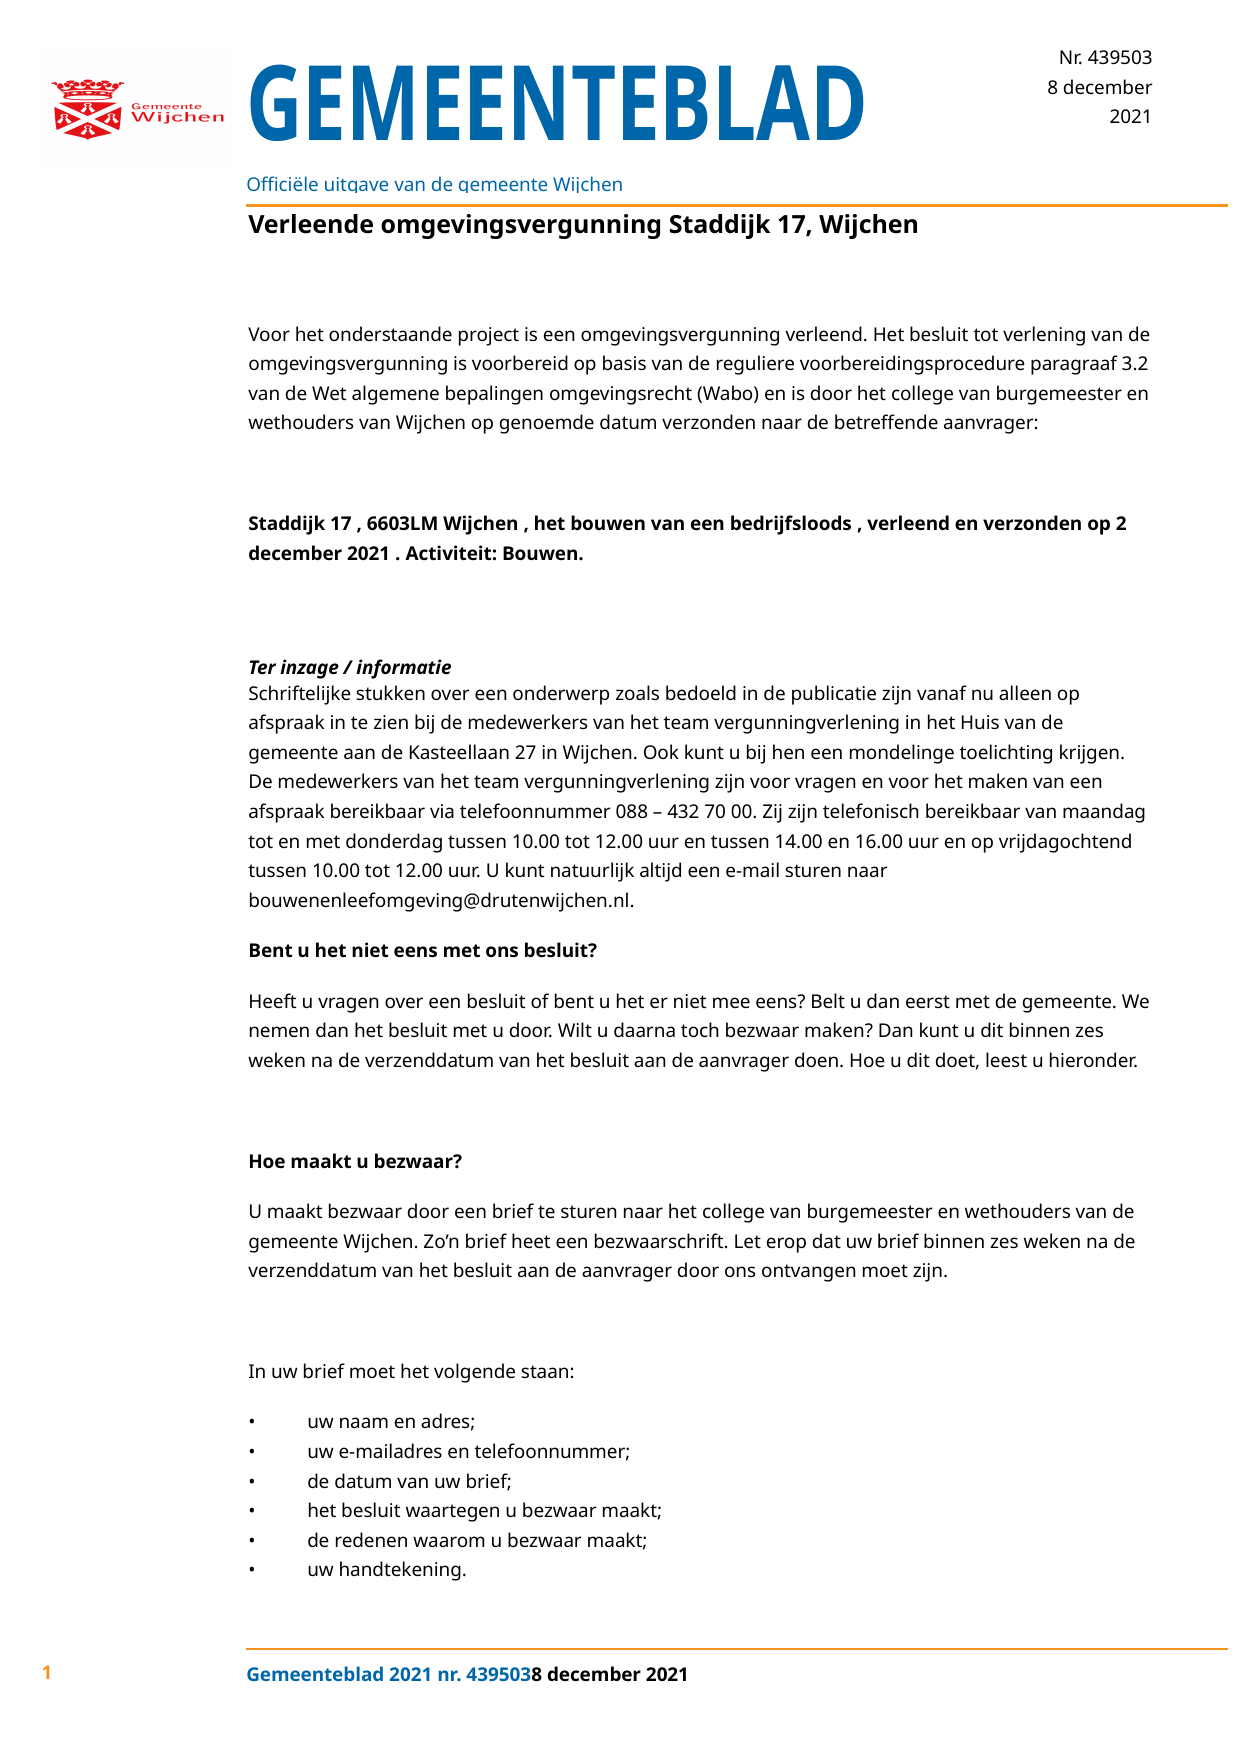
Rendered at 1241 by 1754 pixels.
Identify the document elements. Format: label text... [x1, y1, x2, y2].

list uw e-mailadres en telefoonnummer; [248, 1438, 1152, 1464]
text U maakt bezwaar door een brief te sturen naar het college van burgemeester en wethouders van de gemeente Wijchen. Zo’n brief heet een bezwaarschrift. Let erop dat uw brief binnen zes weken na de verzenddatum van het besluit aan de aanvrager door ons ontvangen moet zijn. [248, 1198, 1152, 1283]
list het besluit waartegen u bezwaar maakt; [248, 1497, 1152, 1523]
list de redenen waarom u bezwaar maakt; [248, 1527, 1152, 1553]
list uw handtekening. [248, 1557, 1152, 1582]
text Staddijk 17 , 6603LM Wijchen , het bouwen van een bedrijfsloods , verleend en verzonden op 2 december 2021 . Activiteit: Bouwen. [248, 510, 1152, 566]
text In uw brief moet het volgende staan: [248, 1358, 1152, 1384]
text Schriftelijke stukken over een onderwerp zoals bedoeld in de publicatie zijn vanaf nu alleen op afspraak in te zien bij de medewerkers van het team vergunningverlening in het Huis van de gemeente aan de Kasteellaan 27 in Wijchen. Ook kunt u bij hen een mondelinge toelichting krijgen. De medewerkers van het team vergunningverlening zijn voor vragen en voor het maken van een afspraak bereikbaar via telefoonnummer 088 – 432 70 00. Zij zijn telefonisch bereikbaar van maandag tot en met donderdag tussen 10.00 tot 12.00 uur en tussen 14.00 en 16.00 uur en op vrijdagochtend tussen 10.00 tot 12.00 uur. U kunt natuurlijk altijd een e-mail sturen naar bouwenenleefomgeving@drutenwijchen.nl. [248, 680, 1152, 913]
text Verleende omgevingsvergunning Staddijk 17, Wijchen [248, 207, 1152, 241]
list de datum van uw brief; [248, 1468, 1152, 1494]
text Ter inzage / informatie [248, 654, 1152, 680]
text Heeft u vragen over een besluit of bent u het er niet mee eens? Belt u dan eerst met de gemeente. We nemen dan het besluit met u door. Wilt u daarna toch bezwaar maken? Dan kunt u dit binnen zes weken na de verzenddatum van het besluit aan de aanvrager doen. Hoe u dit doet, leest u hieronder. [248, 988, 1152, 1073]
list uw naam en adres; [248, 1409, 1152, 1434]
text Bent u het niet eens met ons besluit? [248, 937, 1152, 963]
text Voor het onderstaande project is een omgevingsvergunning verleend. Het besluit tot verlening van de omgevingsvergunning is voorbereid op basis van de reguliere voorbereidingsprocedure paragraaf 3.2 van de Wet algemene bepalingen omgevingsrecht (Wabo) en is door het college van burgemeester en wethouders van Wijchen op genoemde datum verzonden naar de betreffende aanvrager: [248, 321, 1152, 435]
picture [41, 47, 231, 172]
text Hoe maakt u bezwaar? [248, 1148, 1152, 1174]
